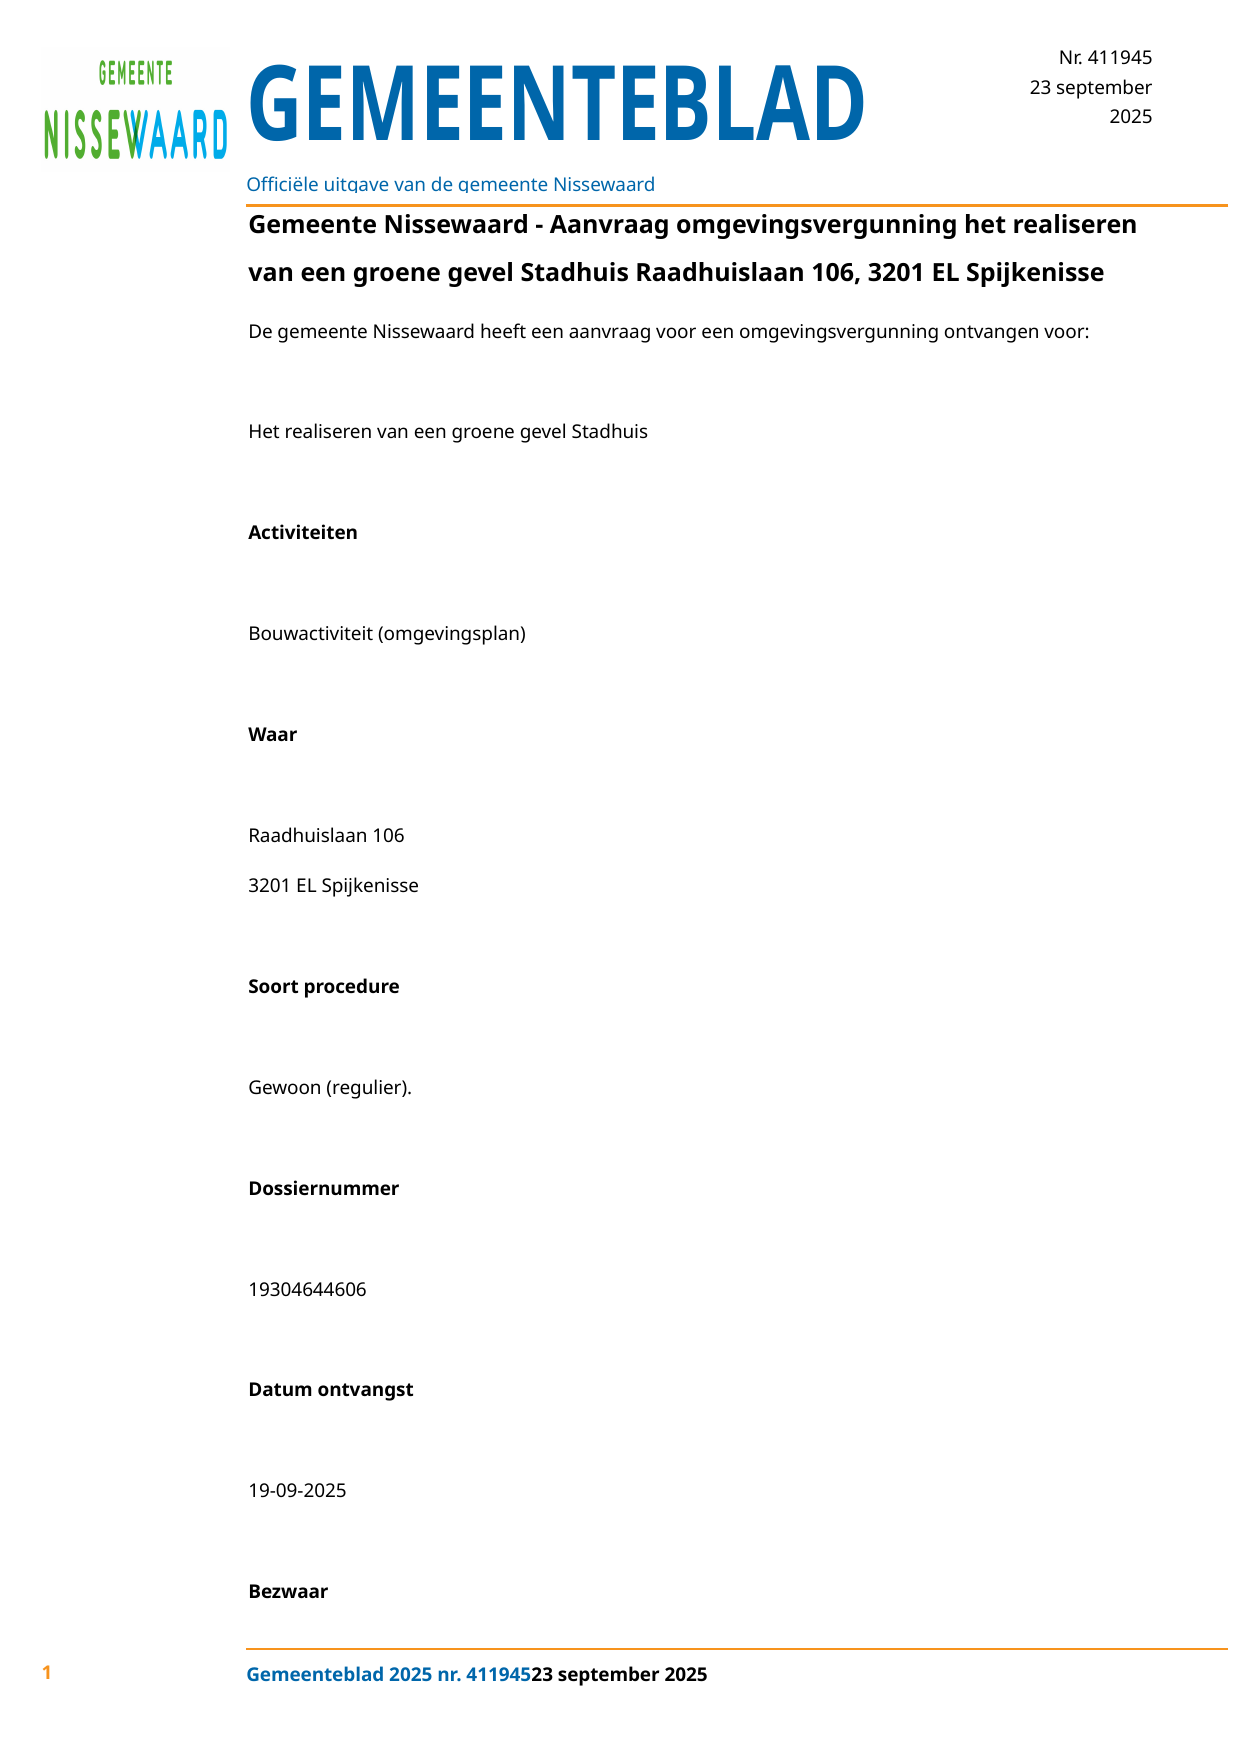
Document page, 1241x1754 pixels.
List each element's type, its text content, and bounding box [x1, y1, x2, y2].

text Datum ontvangst [248, 1377, 1152, 1402]
text Bezwaar [248, 1578, 1152, 1604]
text 19-09-2025 [248, 1477, 1152, 1503]
text Dossiernummer [248, 1175, 1152, 1201]
text Raadhuislaan 106 [248, 822, 1152, 848]
text Gewoon (regulier). [248, 1074, 1152, 1100]
text 3201 EL Spijkenisse [248, 872, 1152, 898]
picture [41, 47, 231, 172]
text De gemeente Nissewaard heeft een aanvraag voor een omgevingsvergunning ontvangen voor: [248, 318, 1152, 344]
text Gemeente Nissewaard - Aanvraag omgevingsvergunning het realiseren van een groene gevel Stadhuis Raadhuislaan 106, 3201 EL Spijkenisse [248, 207, 1152, 288]
text Het realiseren van een groene gevel Stadhuis [248, 419, 1152, 444]
text 19304644606 [248, 1276, 1152, 1302]
text Soort procedure [248, 973, 1152, 999]
text Waar [248, 721, 1152, 747]
text Bouwactiviteit (omgevingsplan) [248, 620, 1152, 646]
text Activiteiten [248, 519, 1152, 545]
